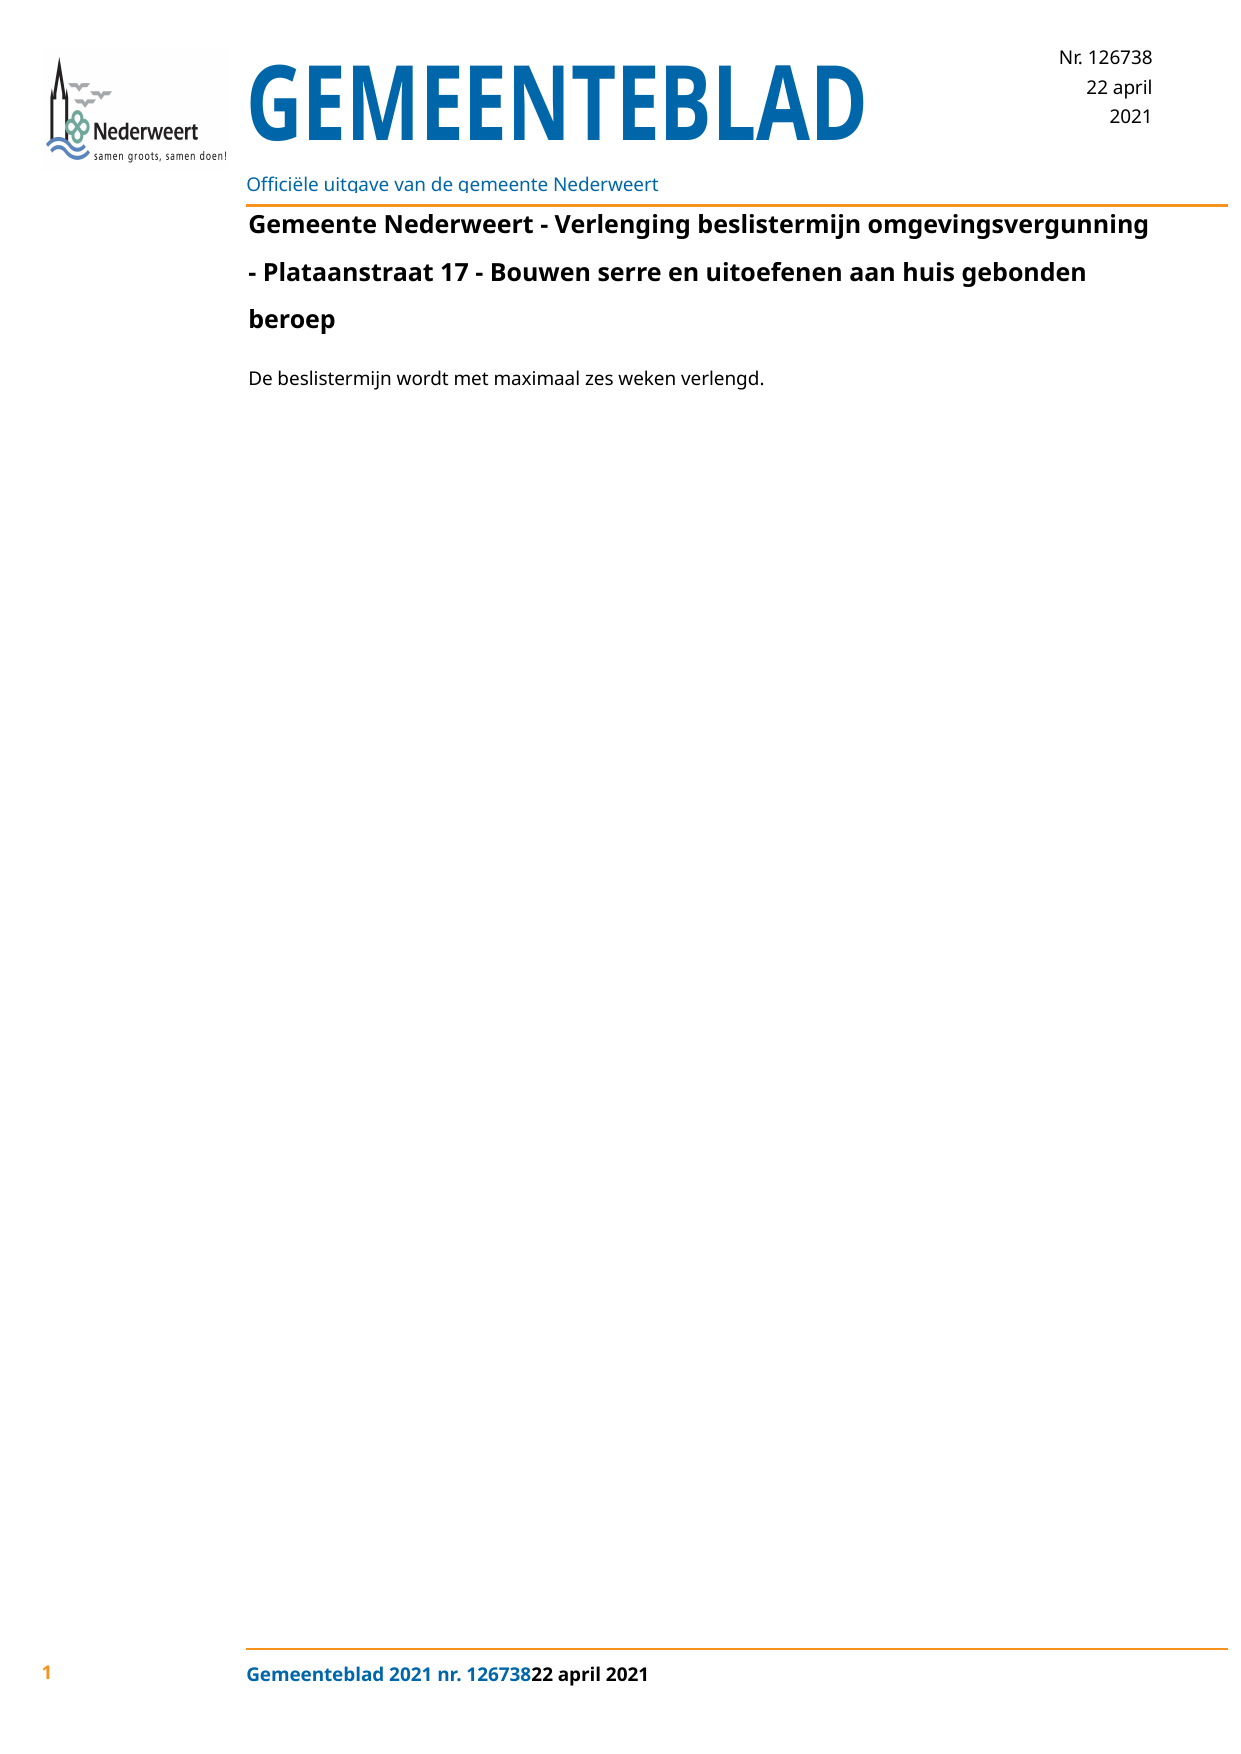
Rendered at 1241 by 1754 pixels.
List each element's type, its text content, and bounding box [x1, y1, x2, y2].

picture [41, 47, 231, 172]
text De beslistermijn wordt met maximaal zes weken verlengd. [248, 366, 1152, 391]
text Gemeente Nederweert - Verlenging beslistermijn omgevingsvergunning - Plataanstraat 17 - Bouwen serre en uitoefenen aan huis gebonden beroep [248, 207, 1152, 336]
